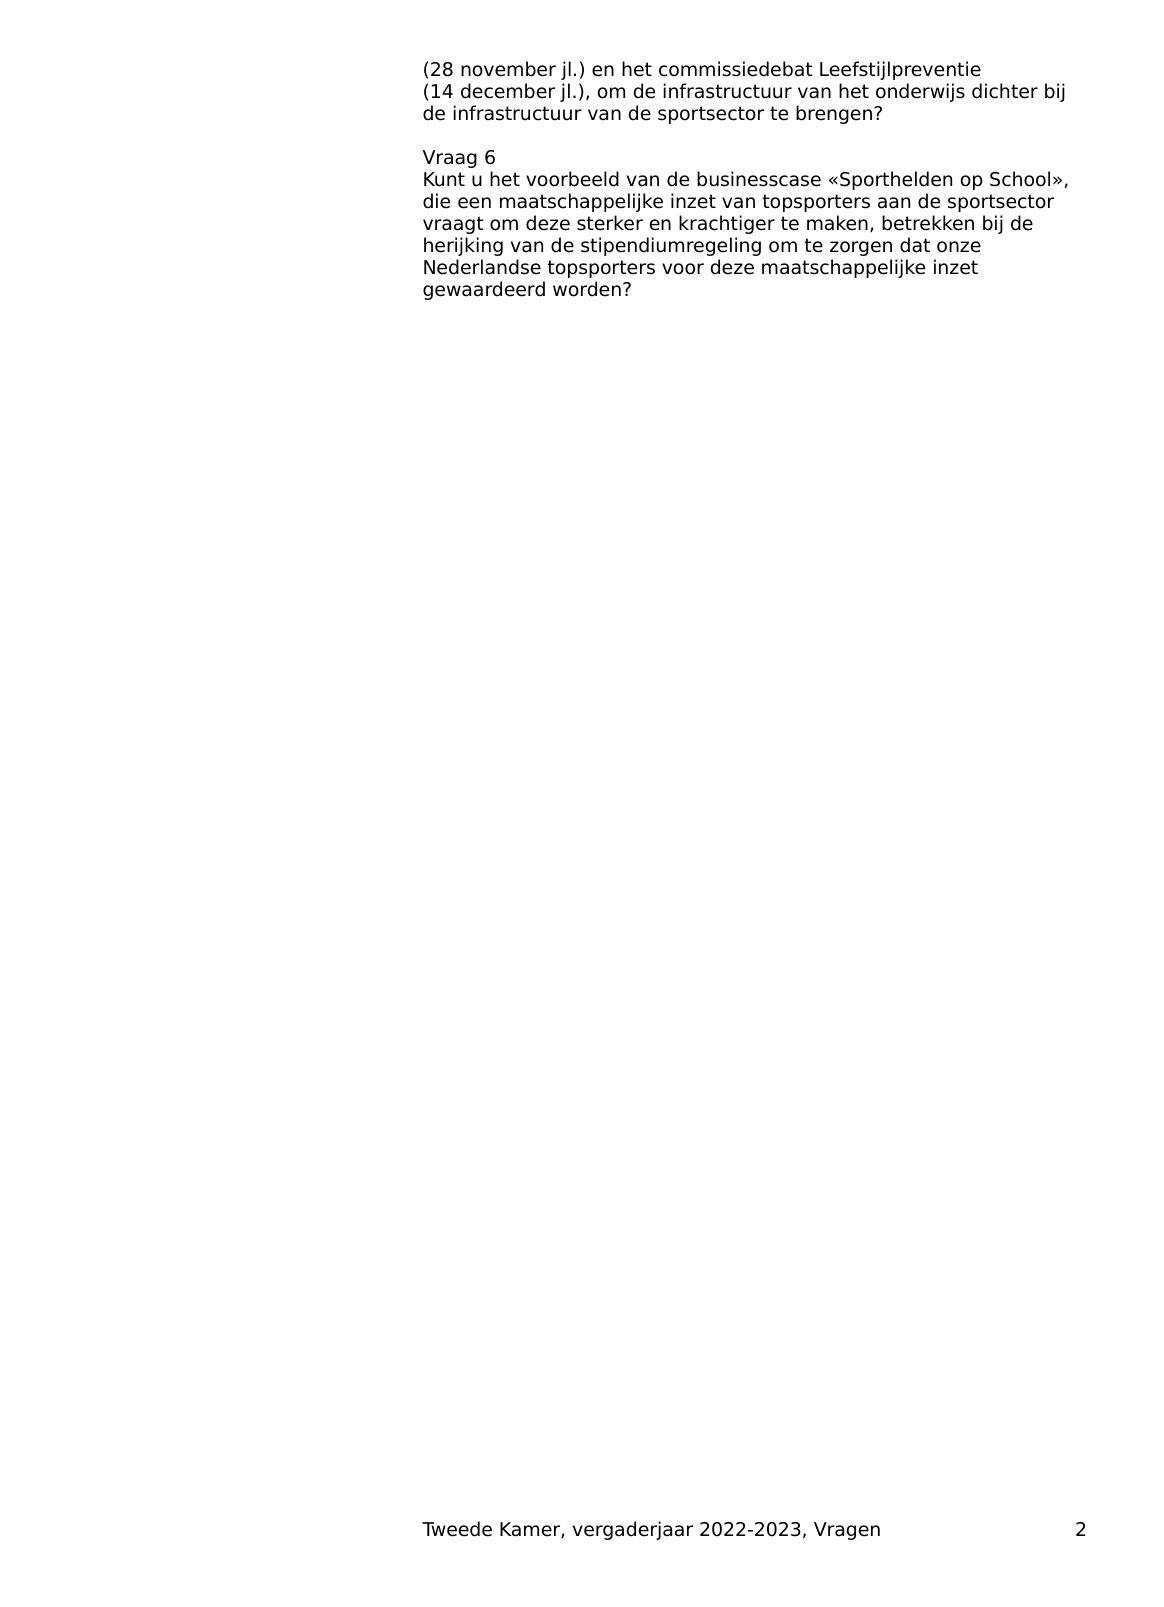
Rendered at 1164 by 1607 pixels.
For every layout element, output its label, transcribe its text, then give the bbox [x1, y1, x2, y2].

text (28 november jl.) en het commissiedebat Leefstijlpreventie (14 december jl.), om de infrastructuur van het onderwijs dichter bij de infrastructuur van de sportsector te brengen? [422, 59, 1087, 125]
text Kunt u het voorbeeld van de businesscase «Sporthelden op School», die een maatschappelijke inzet van topsporters aan de sportsector vraagt om deze sterker en krachtiger te maken, betrekken bij de herijking van de stipendiumregeling om te zorgen dat onze Nederlandse topsporters voor deze maatschappelijke inzet gewaardeerd worden? [422, 169, 1087, 301]
text Vraag 6 [422, 147, 1087, 169]
